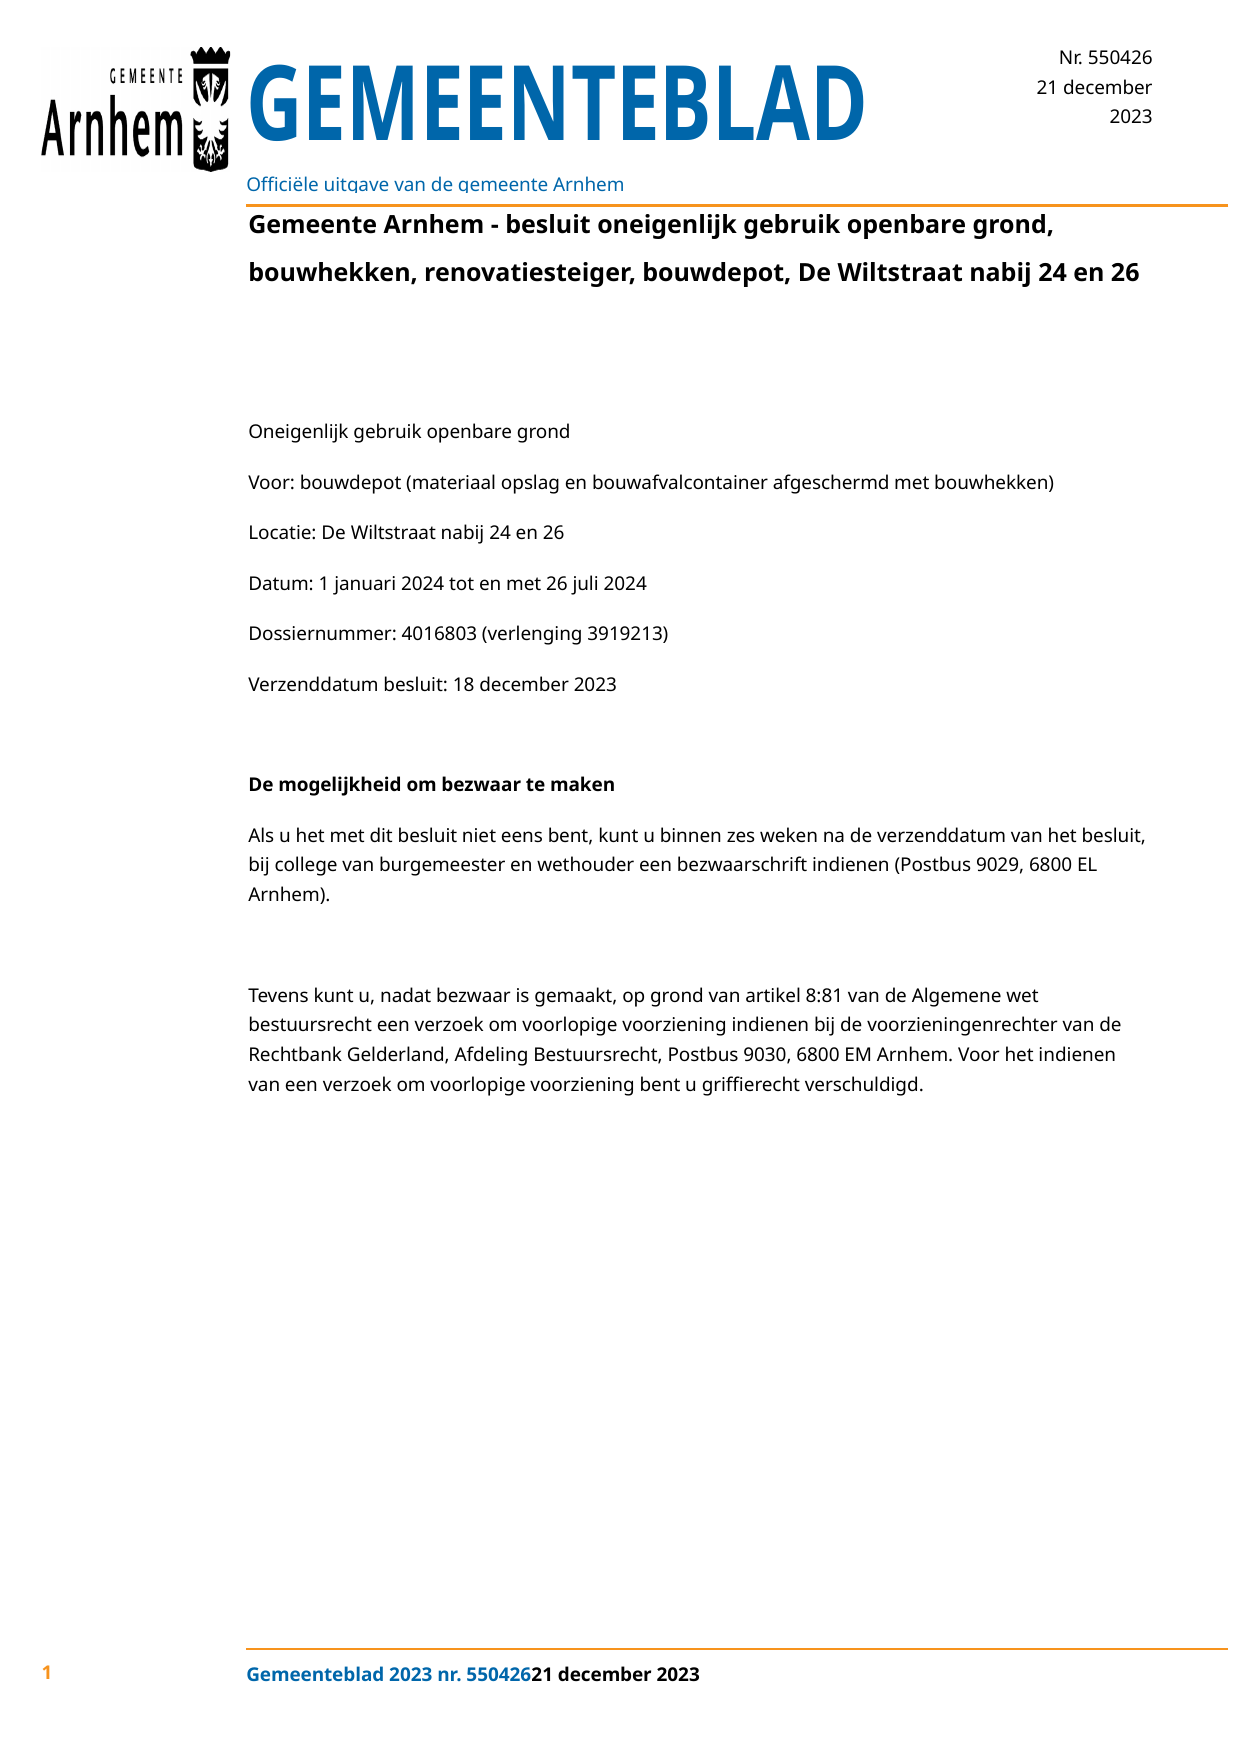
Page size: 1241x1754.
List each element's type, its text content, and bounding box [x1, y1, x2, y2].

text Voor: bouwdepot (materiaal opslag en bouwafvalcontainer afgeschermd met bouwhekken) [248, 469, 1152, 495]
text Gemeente Arnhem - besluit oneigenlijk gebruik openbare grond, bouwhekken, renovatiesteiger, bouwdepot, De Wiltstraat nabij 24 en 26 [248, 207, 1152, 288]
text Locatie: De Wiltstraat nabij 24 en 26 [248, 519, 1152, 545]
text Verzenddatum besluit: 18 december 2023 [248, 671, 1152, 697]
text Als u het met dit besluit niet eens bent, kunt u binnen zes weken na de verzenddatum van het besluit, bij college van burgemeester en wethouder een bezwaarschrift indienen (Postbus 9029, 6800 EL Arnhem). [248, 822, 1152, 907]
text Datum: 1 januari 2024 tot en met 26 juli 2024 [248, 570, 1152, 596]
text Dossiernummer: 4016803 (verlenging 3919213) [248, 620, 1152, 646]
picture [41, 47, 231, 172]
text Oneigenlijk gebruik openbare grond [248, 419, 1152, 444]
text Tevens kunt u, nadat bezwaar is gemaakt, op grond van artikel 8:81 van de Algemene wet bestuursrecht een verzoek om voorlopige voorziening indienen bij de voorzieningenrechter van de Rechtbank Gelderland, Afdeling Bestuursrecht, Postbus 9030, 6800 EM Arnhem. Voor het indienen van een verzoek om voorlopige voorziening bent u griffierecht verschuldigd. [248, 982, 1152, 1097]
text De mogelijkheid om bezwaar te maken [248, 772, 1152, 797]
